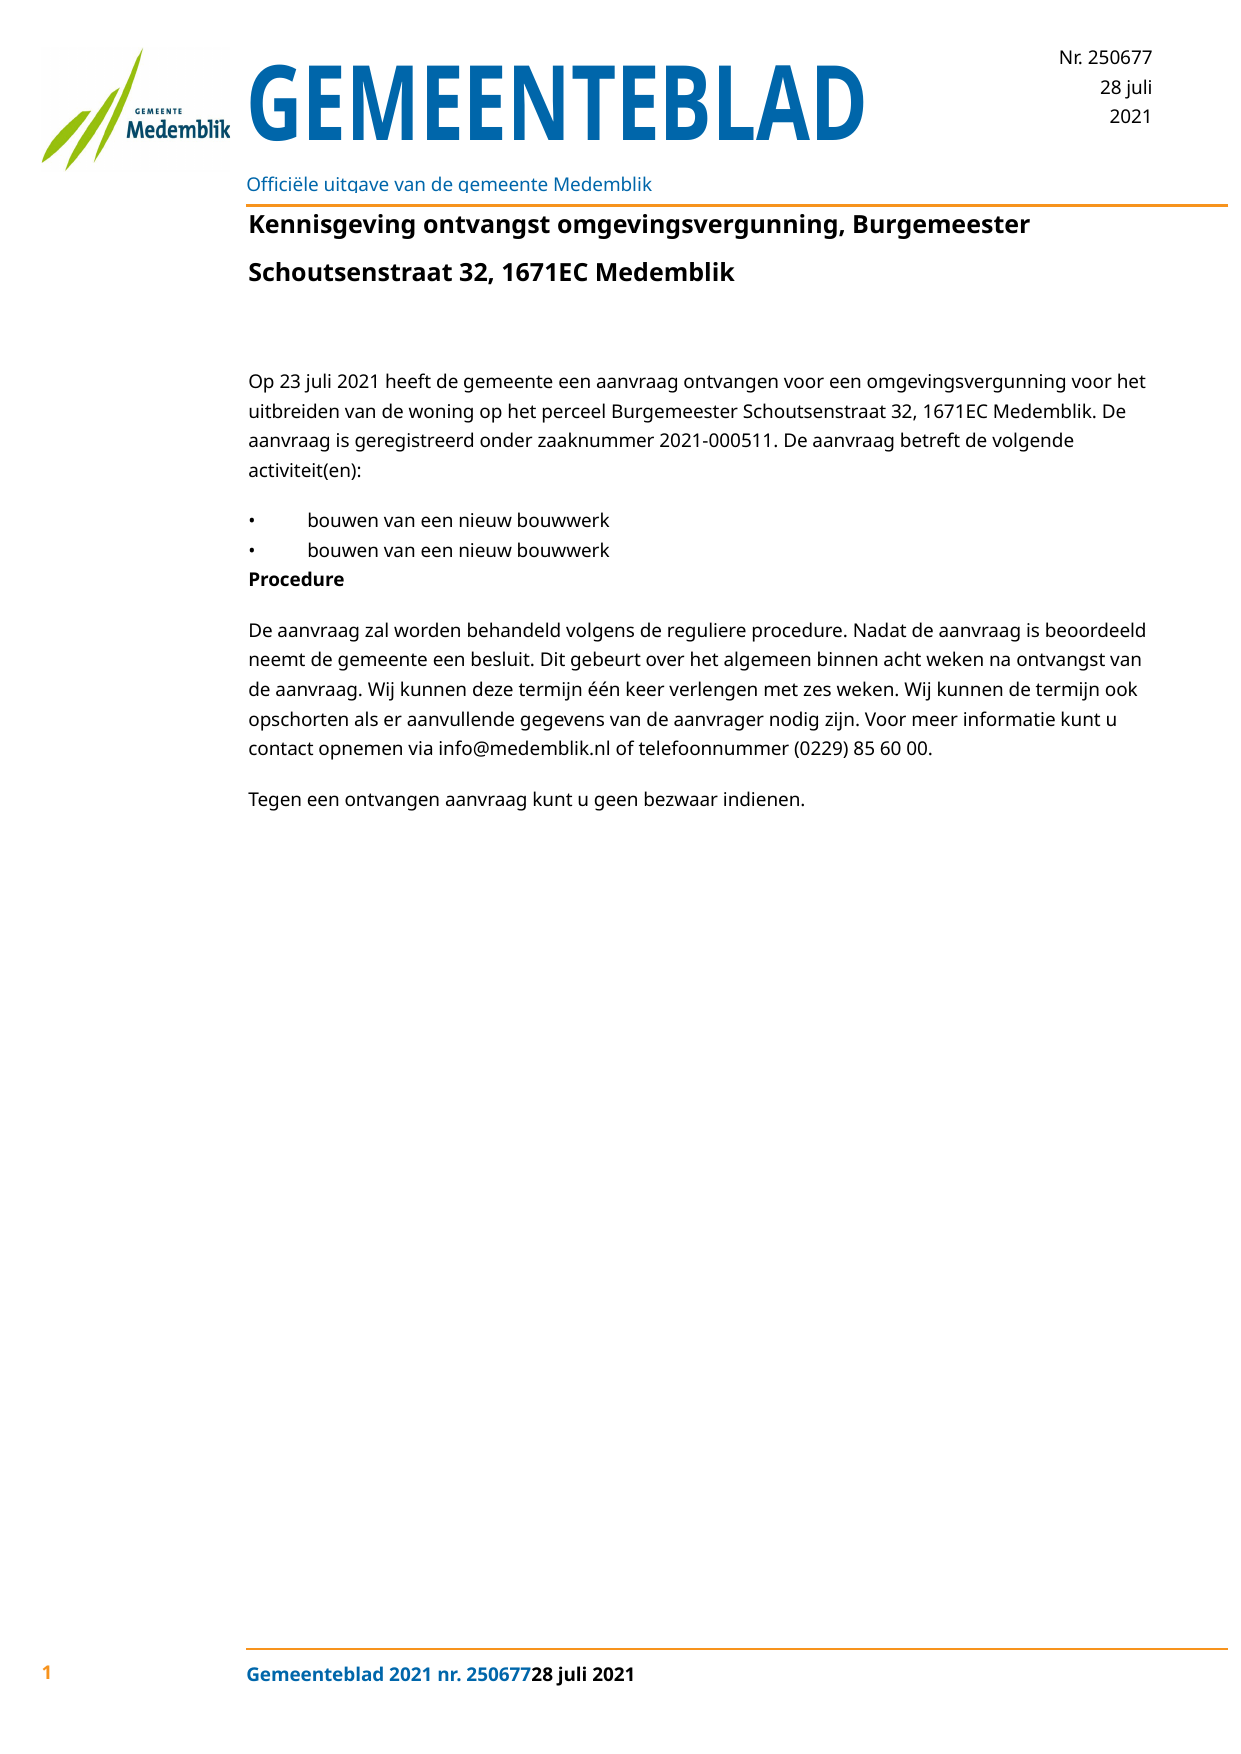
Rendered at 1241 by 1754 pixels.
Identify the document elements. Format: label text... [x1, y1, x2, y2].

text Op 23 juli 2021 heeft de gemeente een aanvraag ontvangen voor een omgevingsvergunning voor het uitbreiden van de woning op het perceel Burgemeester Schoutsenstraat 32, 1671EC Medemblik. De aanvraag is geregistreerd onder zaaknummer 2021-000511. De aanvraag betreft de volgende activiteit(en): [248, 368, 1152, 483]
text Tegen een ontvangen aanvraag kunt u geen bezwaar indienen. [248, 786, 1152, 812]
text De aanvraag zal worden behandeld volgens de reguliere procedure. Nadat de aanvraag is beoordeeld neemt de gemeente een besluit. Dit gebeurt over het algemeen binnen acht weken na ontvangst van de aanvraag. Wij kunnen deze termijn één keer verlengen met zes weken. Wij kunnen de termijn ook opschorten als er aanvullende gegevens van de aanvrager nodig zijn. Voor meer informatie kunt u contact opnemen via info@medemblik.nl of telefoonnummer (0229) 85 60 00. [248, 617, 1152, 761]
text Procedure [248, 567, 1152, 592]
picture [41, 47, 231, 172]
text Kennisgeving ontvangst omgevingsvergunning, Burgemeester Schoutsenstraat 32, 1671EC Medemblik [248, 207, 1152, 288]
list bouwen van een nieuw bouwwerk [248, 537, 1152, 563]
list bouwen van een nieuw bouwwerk [248, 507, 1152, 533]
